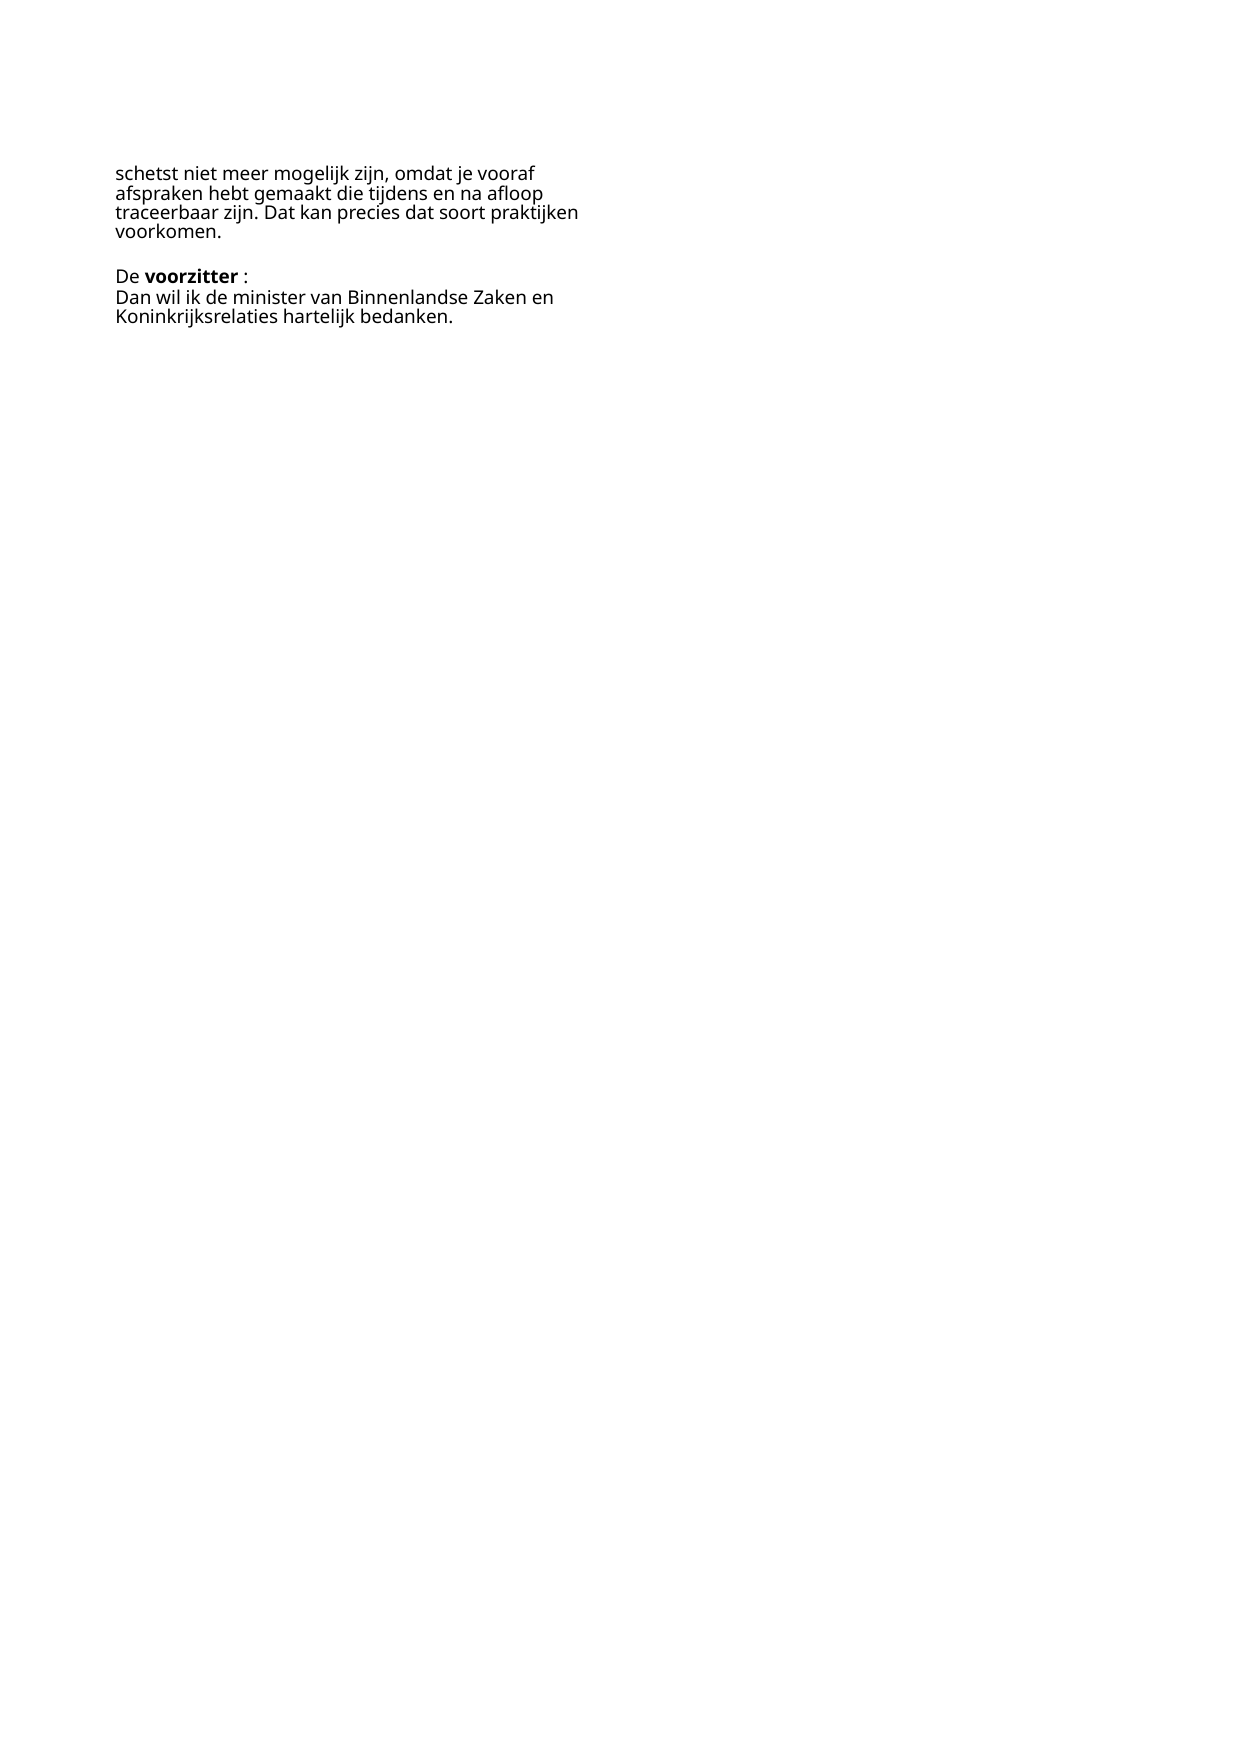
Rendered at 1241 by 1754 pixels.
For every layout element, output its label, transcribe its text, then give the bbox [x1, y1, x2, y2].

text schetst niet meer mogelijk zijn, omdat je vooraf afspraken hebt gemaakt die tijdens en na afloop traceerbaar zijn. Dat kan precies dat soort praktijken voorkomen. [115, 165, 605, 242]
text Dan wil ik de minister van Binnenlandse Zaken en Koninkrijksrelaties hartelijk bedanken. [115, 289, 605, 327]
text De voorzitter : [115, 263, 605, 289]
